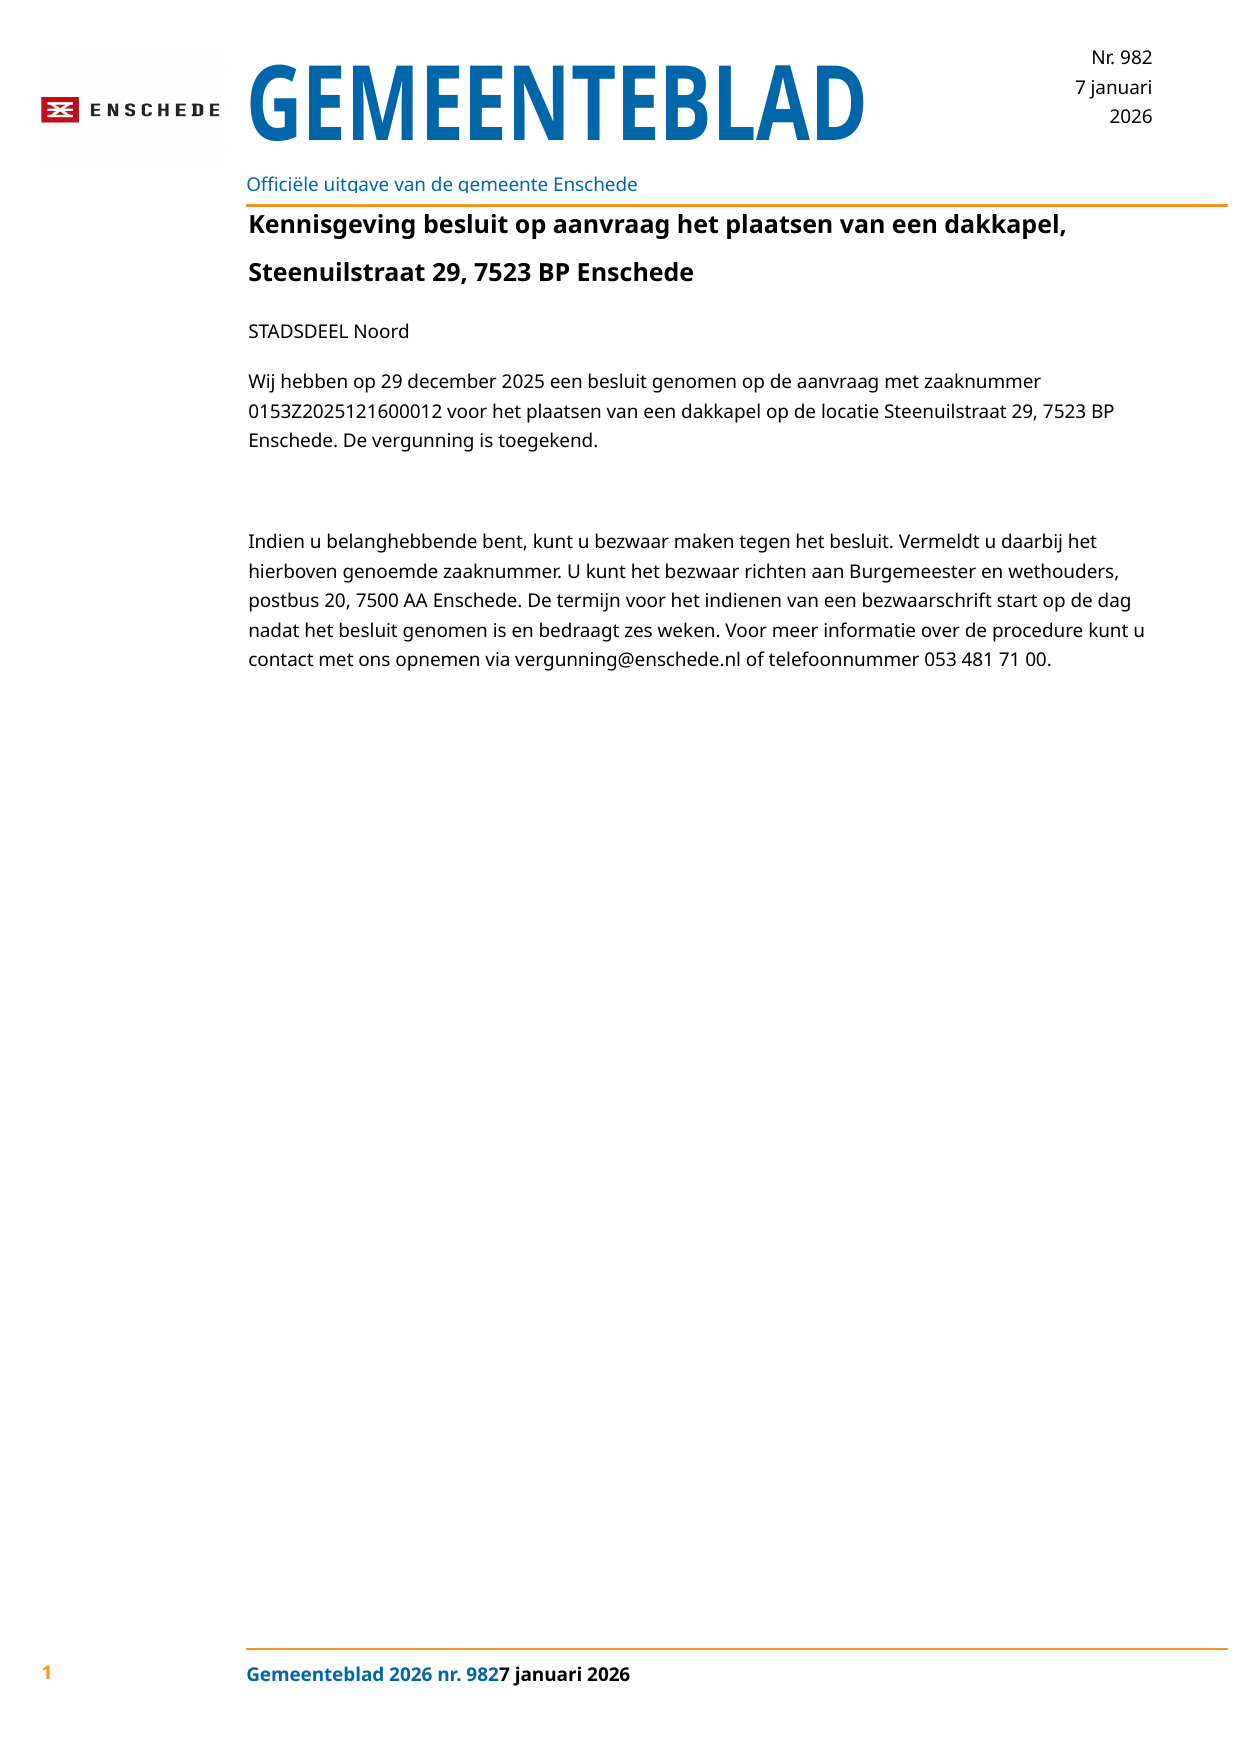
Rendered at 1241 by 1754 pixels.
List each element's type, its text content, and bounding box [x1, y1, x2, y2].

picture [41, 47, 231, 172]
text Kennisgeving besluit op aanvraag het plaatsen van een dakkapel, Steenuilstraat 29, 7523 BP Enschede [248, 207, 1152, 288]
text Indien u belanghebbende bent, kunt u bezwaar maken tegen het besluit. Vermeldt u daarbij het hierboven genoemde zaaknummer. U kunt het bezwaar richten aan Burgemeester en wethouders, postbus 20, 7500 AA Enschede. De termijn voor het indienen van een bezwaarschrift start op de dag nadat het besluit genomen is en bedraagt zes weken. Voor meer informatie over de procedure kunt u contact met ons opnemen via vergunning@enschede.nl of telefoonnummer 053 481 71 00. [248, 528, 1152, 672]
text Wij hebben op 29 december 2025 een besluit genomen op de aanvraag met zaaknummer 0153Z2025121600012 voor het plaatsen van een dakkapel op de locatie Steenuilstraat 29, 7523 BP Enschede. De vergunning is toegekend. [248, 368, 1152, 453]
text STADSDEEL Noord [248, 318, 1152, 344]
